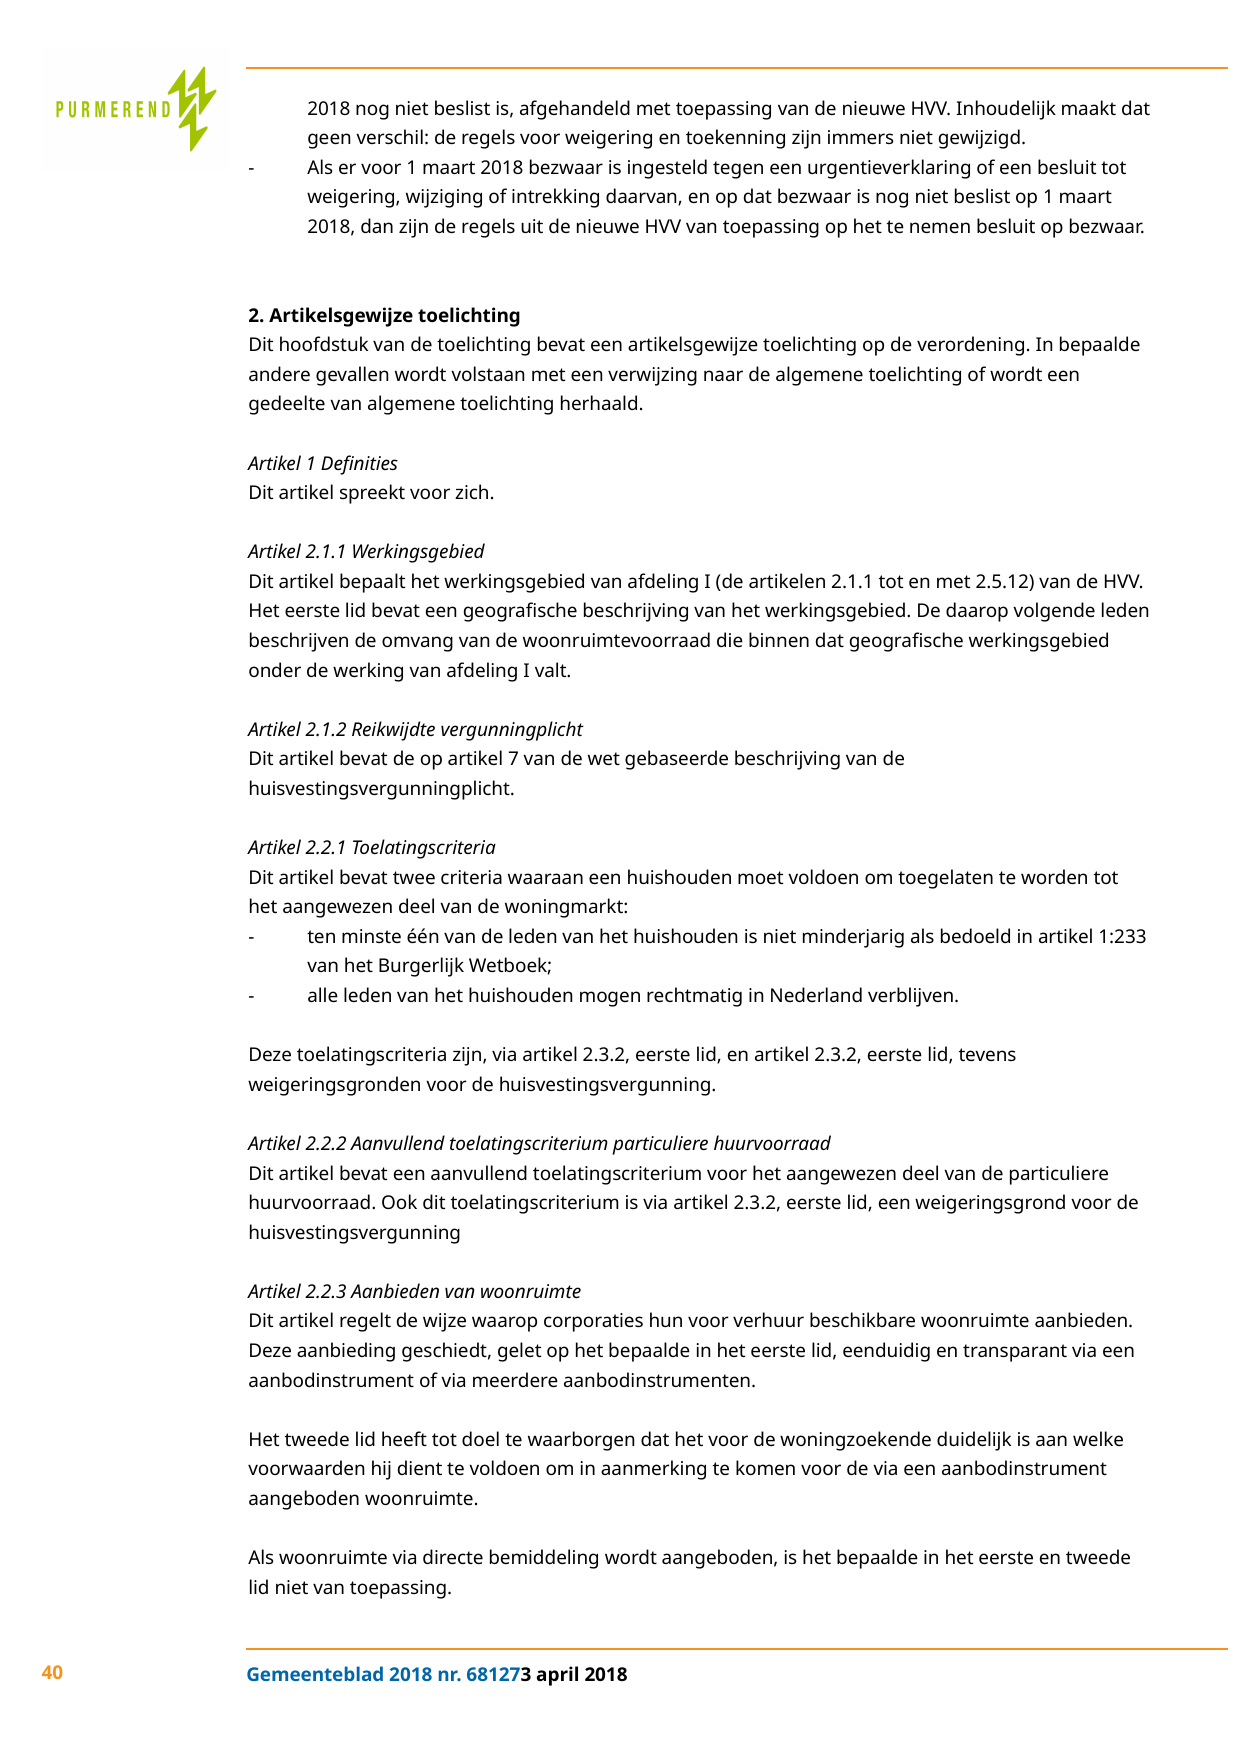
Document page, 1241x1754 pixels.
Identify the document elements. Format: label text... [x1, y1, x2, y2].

text Artikel 2.1.2 Reikwijdte vergunningplicht [248, 716, 1152, 742]
picture [41, 47, 231, 172]
text Dit artikel bevat een aanvullend toelatingscriterium voor het aangewezen deel van de particuliere huurvoorraad. Ook dit toelatingscriterium is via artikel 2.3.2, eerste lid, een weigeringsgrond voor de huisvestingsvergunning [248, 1160, 1152, 1245]
text Dit artikel spreekt voor zich. [248, 479, 1152, 505]
text Dit artikel regelt de wijze waarop corporaties hun voor verhuur beschikbare woonruimte aanbieden. Deze aanbieding geschiedt, gelet op het bepaalde in het eerste lid, eenduidig en transparant via een aanbodinstrument of via meerdere aanbodinstrumenten. [248, 1308, 1152, 1393]
text Dit hoofdstuk van de toelichting bevat een artikelsgewijze toelichting op de verordening. In bepaalde andere gevallen wordt volstaan met een verwijzing naar de algemene toelichting of wordt een gedeelte van algemene toelichting herhaald. [248, 331, 1152, 416]
list Als er voor 1 maart 2018 bezwaar is ingesteld tegen een urgentieverklaring of een besluit tot weigering, wijziging of intrekking daarvan, en op dat bezwaar is nog niet beslist op 1 maart 2018, dan zijn de regels uit de nieuwe HVV van toepassing op het te nemen besluit op bezwaar. [248, 154, 1152, 239]
text Artikel 2.2.2 Aanvullend toelatingscriterium particuliere huurvoorraad [248, 1130, 1152, 1156]
text Het tweede lid heeft tot doel te waarborgen dat het voor de woningzoekende duidelijk is aan welke voorwaarden hij dient te voldoen om in aanmerking te komen voor de via een aanbodinstrument aangeboden woonruimte. [248, 1426, 1152, 1511]
text Artikel 2.2.1 Toelatingscriteria [248, 834, 1152, 860]
text Deze toelatingscriteria zijn, via artikel 2.3.2, eerste lid, en artikel 2.3.2, eerste lid, tevens weigeringsgronden voor de huisvestingsvergunning. [248, 1041, 1152, 1097]
list 2018 nog niet beslist is, afgehandeld met toepassing van de nieuwe HVV. Inhoudelijk maakt dat geen verschil: de regels voor weigering en toekenning zijn immers niet gewijzigd. [248, 95, 1152, 150]
text Artikel 2.1.1 Werkingsgebied [248, 538, 1152, 564]
text Dit artikel bepaalt het werkingsgebied van afdeling I (de artikelen 2.1.1 tot en met 2.5.12) van de HVV. Het eerste lid bevat een geografische beschrijving van het werkingsgebied. De daarop volgende leden beschrijven de omvang van de woonruimtevoorraad die binnen dat geografische werkingsgebied onder de werking van afdeling I valt. [248, 568, 1152, 683]
list ten minste één van de leden van het huishouden is niet minderjarig als bedoeld in artikel 1:233 van het Burgerlijk Wetboek; [248, 923, 1152, 978]
list alle leden van het huishouden mogen rechtmatig in Nederland verblijven. [248, 982, 1152, 1008]
text Als woonruimte via directe bemiddeling wordt aangeboden, is het bepaalde in het eerste en tweede lid niet van toepassing. [248, 1544, 1152, 1600]
text Artikel 1 Definities [248, 450, 1152, 476]
text Dit artikel bevat de op artikel 7 van de wet gebaseerde beschrijving van de huisvestingsvergunningplicht. [248, 746, 1152, 801]
text Artikel 2.2.3 Aanbieden van woonruimte [248, 1278, 1152, 1304]
text Dit artikel bevat twee criteria waaraan een huishouden moet voldoen om toegelaten te worden tot het aangewezen deel van de woningmarkt: [248, 864, 1152, 919]
text 2. Artikelsgewijze toelichting [248, 302, 1152, 328]
